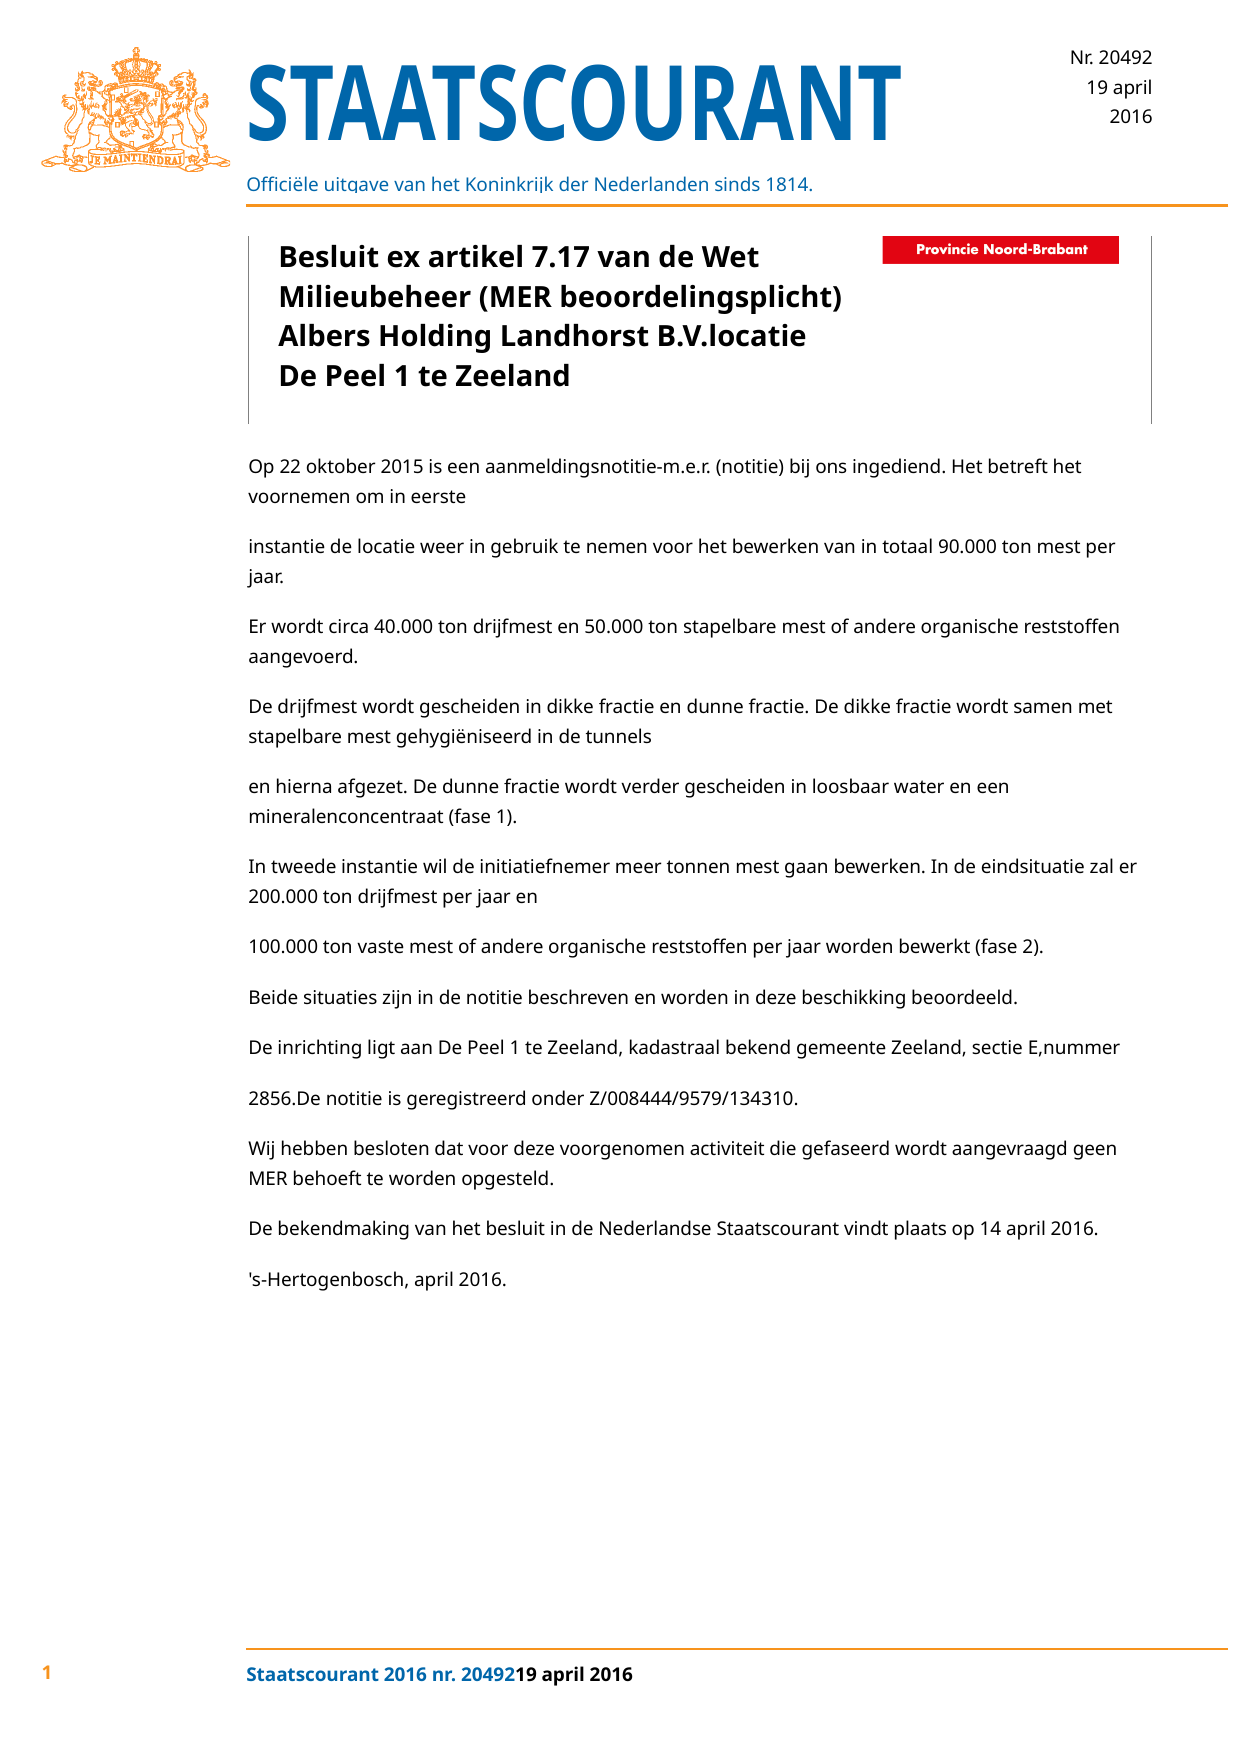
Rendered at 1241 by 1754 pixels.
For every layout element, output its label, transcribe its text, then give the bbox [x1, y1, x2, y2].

text en hierna afgezet. De dunne fractie wordt verder gescheiden in loosbaar water en een mineralenconcentraat (fase 1). [248, 774, 1152, 829]
text De drijfmest wordt gescheiden in dikke fractie en dunne fractie. De dikke fractie wordt samen met stapelbare mest gehygiëniseerd in de tunnels [248, 694, 1152, 749]
text instantie de locatie weer in gebruik te nemen voor het bewerken van in totaal 90.000 ton mest per jaar. [248, 534, 1152, 589]
table_header [1119, 236, 1151, 263]
table_header Besluit ex artikel 7.17 van de Wet Milieubeheer (MER beoordelingsplicht) Albers Holding Landhorst B.V.locatie De Peel 1 te Zeeland [249, 236, 850, 424]
text 2856.De notitie is geregistreerd onder Z/008444/9579/134310. [248, 1085, 1152, 1111]
text De bekendmaking van het besluit in de Nederlandse Staatscourant vindt plaats op 14 april 2016. [248, 1215, 1152, 1241]
text Wij hebben besloten dat voor deze voorgenomen activiteit die gefaseerd wordt aangevraagd geen MER behoeft te worden opgesteld. [248, 1135, 1152, 1191]
text Er wordt circa 40.000 ton drijfmest en 50.000 ton stapelbare mest of andere organische reststoffen aangevoerd. [248, 614, 1152, 669]
picture [882, 236, 1119, 264]
text Op 22 oktober 2015 is een aanmeldingsnotitie-m.e.r. (notitie) bij ons ingediend. Het betreft het voornemen om in eerste [248, 454, 1152, 509]
table_header [850, 236, 882, 263]
table_header [850, 264, 1151, 424]
text Beide situaties zijn in de notitie beschreven en worden in deze beschikking beoordeeld. [248, 984, 1152, 1010]
text 's-Hertogenbosch, april 2016. [248, 1266, 1152, 1291]
picture [41, 47, 231, 172]
text De inrichting ligt aan De Peel 1 te Zeeland, kadastraal bekend gemeente Zeeland, sectie E,nummer [248, 1034, 1152, 1060]
text 100.000 ton vaste mest of andere organische reststoffen per jaar worden bewerkt (fase 2). [248, 934, 1152, 959]
text In tweede instantie wil de initiatiefnemer meer tonnen mest gaan bewerken. In de eindsituatie zal er 200.000 ton drijfmest per jaar en [248, 854, 1152, 909]
